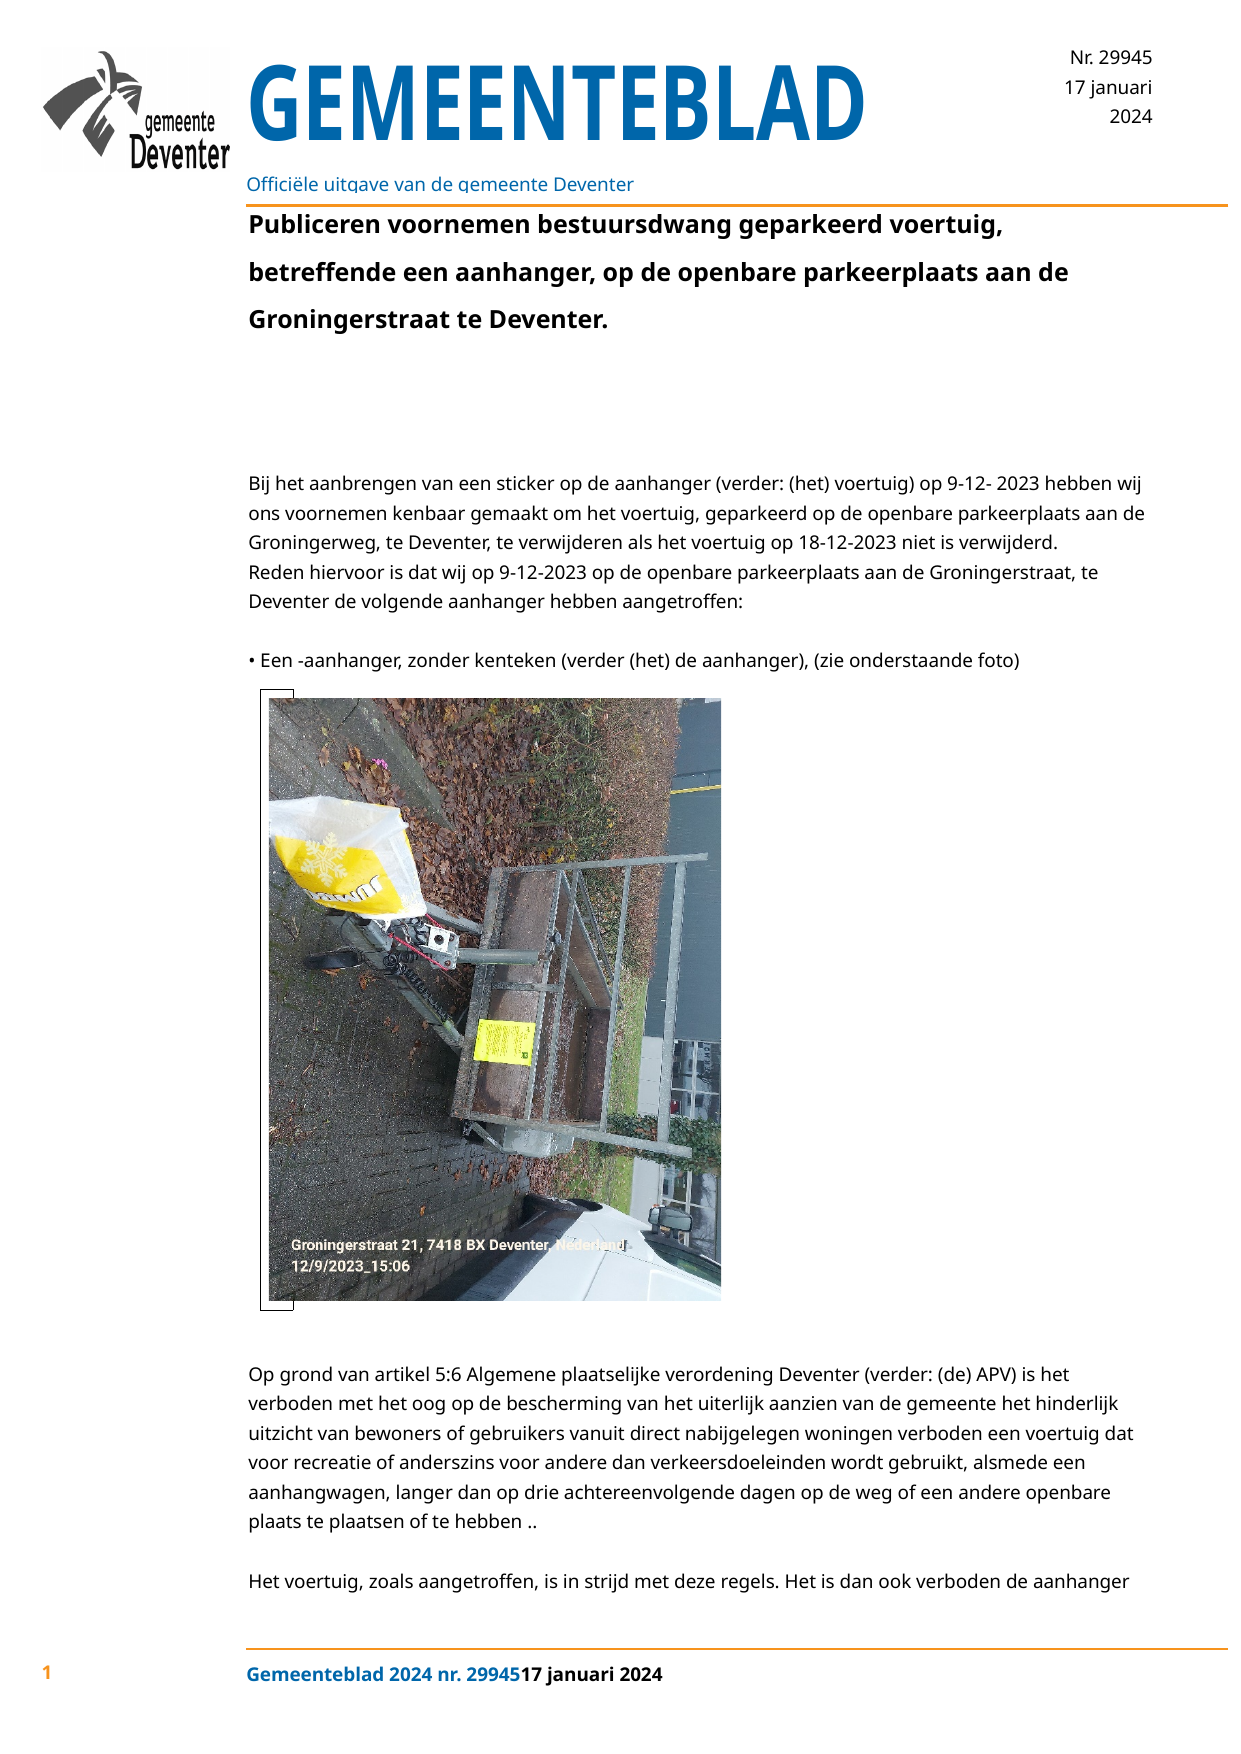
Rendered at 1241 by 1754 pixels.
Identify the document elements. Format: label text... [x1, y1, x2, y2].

text Bij het aanbrengen van een sticker op de aanhanger (verder: (het) voertuig) op 9-12- 2023 hebben wij ons voornemen kenbaar gemaakt om het voertuig, geparkeerd op de openbare parkeerplaats aan de Groningerweg, te Deventer, te verwijderen als het voertuig op 18-12-2023 niet is verwijderd. [248, 470, 1152, 555]
picture [268, 698, 722, 1301]
text Publiceren voornemen bestuursdwang geparkeerd voertuig, betreffende een aanhanger, op de openbare parkeerplaats aan de Groningerstraat te Deventer. [248, 207, 1152, 336]
text Reden hiervoor is dat wij op 9-12-2023 op de openbare parkeerplaats aan de Groningerstraat, te Deventer de volgende aanhanger hebben aangetroffen: [248, 559, 1152, 614]
text • Een -aanhanger, zonder kenteken (verder (het) de aanhanger), (zie onderstaande foto) [248, 648, 1152, 673]
text Het voertuig, zoals aangetroffen, is in strijd met deze regels. Het is dan ook verboden de aanhanger [248, 1568, 1152, 1594]
text Op grond van artikel 5:6 Algemene plaatselijke verordening Deventer (verder: (de) APV) is het verboden met het oog op de bescherming van het uiterlijk aanzien van de gemeente het hinderlijk uitzicht van bewoners of gebruikers vanuit direct nabijgelegen woningen verboden een voertuig dat voor recreatie of anderszins voor andere dan verkeersdoeleinden wordt gebruikt, alsmede een aanhangwagen, langer dan op drie achtereenvolgende dagen op de weg of een andere openbare plaats te plaatsen of te hebben .. [248, 1361, 1152, 1534]
picture [41, 47, 231, 172]
